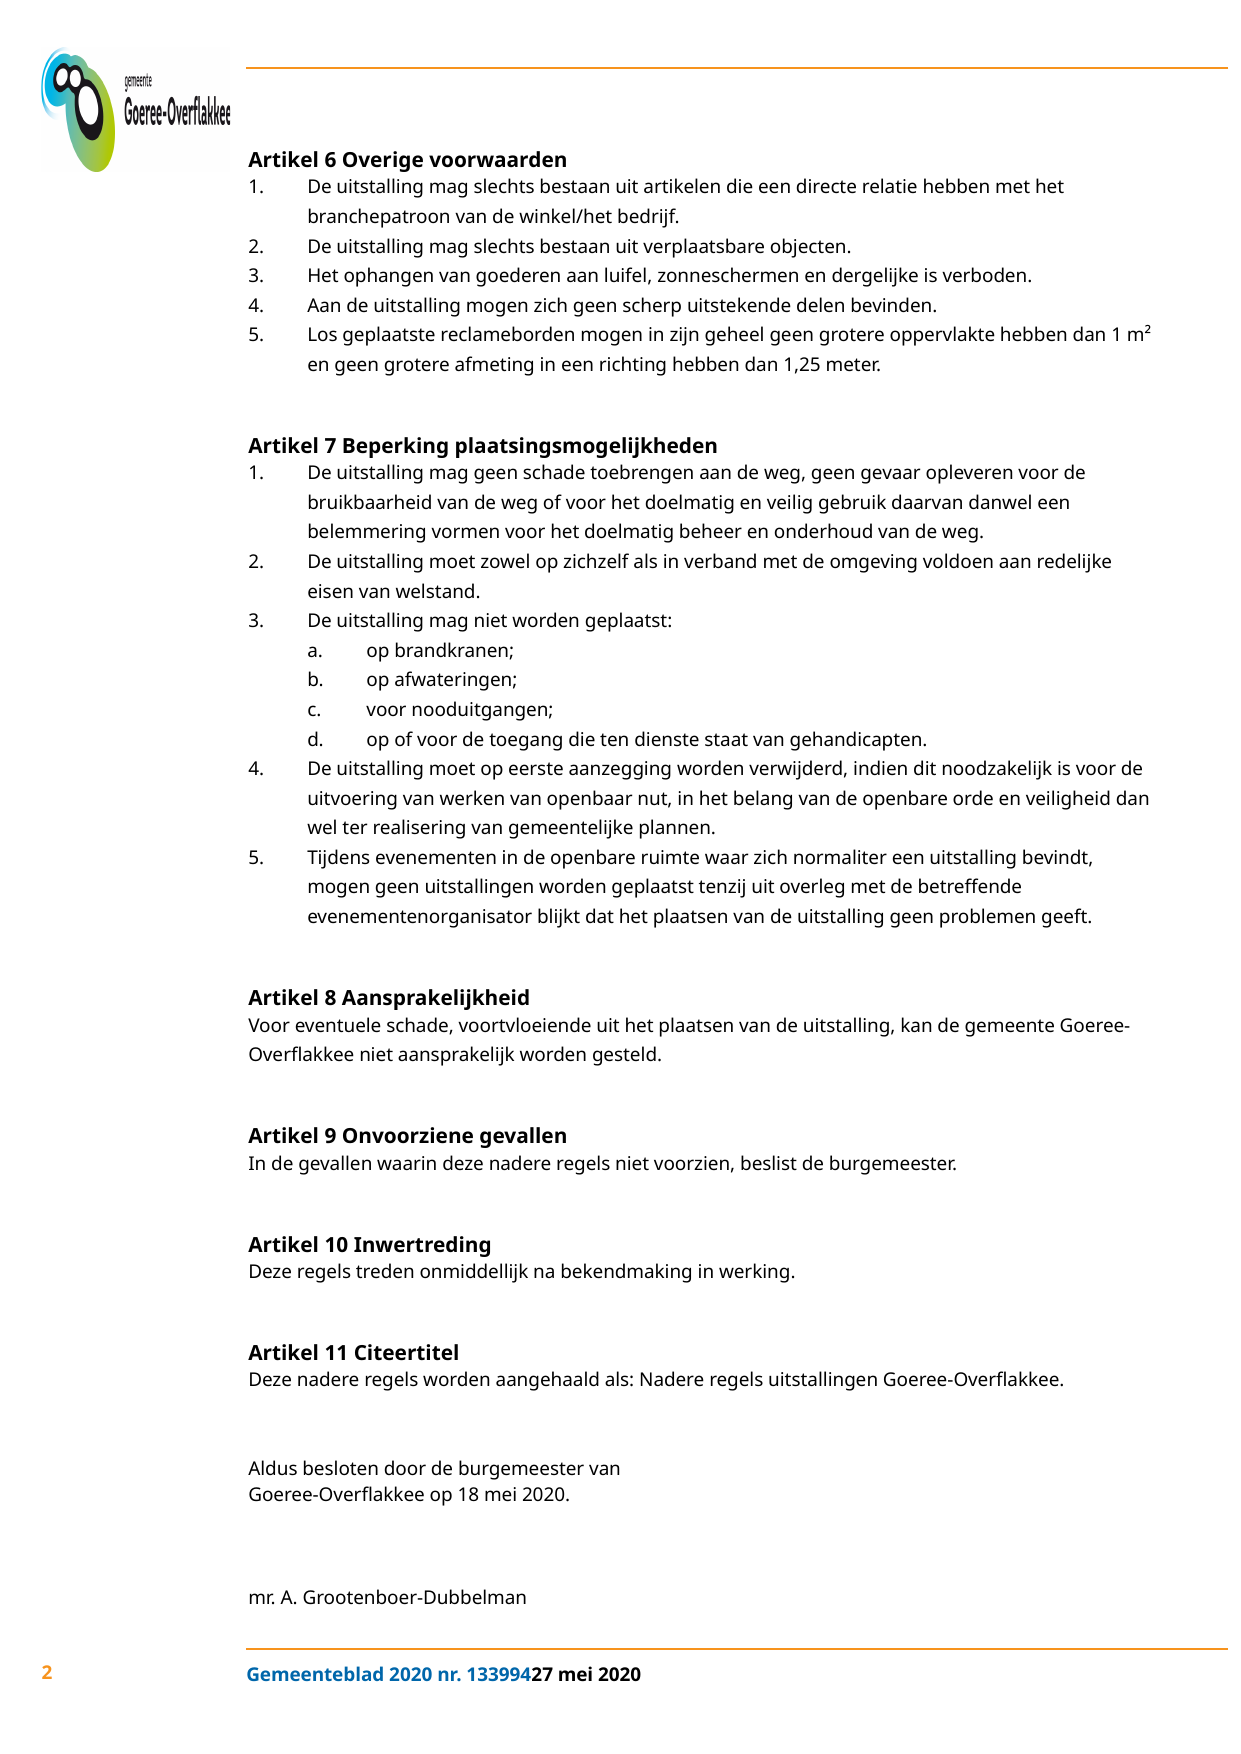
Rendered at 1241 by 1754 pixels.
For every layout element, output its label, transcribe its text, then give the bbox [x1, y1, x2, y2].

list voor nooduitgangen; [307, 696, 1152, 722]
list De uitstalling moet zowel op zichzelf als in verband met de omgeving voldoen aan redelijke eisen van welstand. [248, 548, 1152, 604]
text Aldus besloten door de burgemeester van [248, 1455, 1152, 1481]
text Artikel 11 Citeertitel [248, 1338, 1152, 1367]
text Artikel 7 Beperking plaatsingsmogelijkheden [248, 431, 1152, 459]
text mr. A. Grootenboer-Dubbelman [248, 1584, 1152, 1610]
text Voor eventuele schade, voortvloeiende uit het plaatsen van de uitstalling, kan de gemeente Goeree-Overflakkee niet aansprakelijk worden gesteld. [248, 1012, 1152, 1067]
picture [41, 47, 231, 172]
list De uitstalling mag slechts bestaan uit verplaatsbare objecten. [248, 233, 1152, 258]
list Tijdens evenementen in de openbare ruimte waar zich normaliter een uitstalling bevindt, mogen geen uitstallingen worden geplaatst tenzij uit overleg met de betreffende evenementenorganisator blijkt dat het plaatsen van de uitstalling geen problemen geeft. [248, 844, 1152, 929]
list De uitstalling moet op eerste aanzegging worden verwijderd, indien dit noodzakelijk is voor de uitvoering van werken van openbaar nut, in het belang van de openbare orde en veiligheid dan wel ter realisering van gemeentelijke plannen. [248, 755, 1152, 840]
text Deze regels treden onmiddellijk na bekendmaking in werking. [248, 1258, 1152, 1284]
list Aan de uitstalling mogen zich geen scherp uitstekende delen bevinden. [248, 292, 1152, 318]
text Artikel 9 Onvoorziene gevallen [248, 1121, 1152, 1150]
text Artikel 8 Aansprakelijkheid [248, 983, 1152, 1012]
text In de gevallen waarin deze nadere regels niet voorzien, beslist de burgemeester. [248, 1150, 1152, 1176]
list op afwateringen; [307, 667, 1152, 692]
list op brandkranen; [307, 637, 1152, 663]
list De uitstalling mag niet worden geplaatst: [248, 607, 1152, 633]
text Deze nadere regels worden aangehaald als: Nadere regels uitstallingen Goeree-Overflakkee. [248, 1367, 1152, 1392]
list De uitstalling mag slechts bestaan uit artikelen die een directe relatie hebben met het branchepatroon van de winkel/het bedrijf. [248, 174, 1152, 229]
text Artikel 10 Inwertreding [248, 1230, 1152, 1258]
list Los geplaatste reclameborden mogen in zijn geheel geen grotere oppervlakte hebben dan 1 m² en geen grotere afmeting in een richting hebben dan 1,25 meter. [248, 322, 1152, 377]
text Artikel 6 Overige voorwaarden [248, 145, 1152, 174]
text Goeree-Overflakkee op 18 mei 2020. [248, 1481, 1152, 1507]
list Het ophangen van goederen aan luifel, zonneschermen en dergelijke is verboden. [248, 262, 1152, 288]
list De uitstalling mag geen schade toebrengen aan de weg, geen gevaar opleveren voor de bruikbaarheid van de weg of voor het doelmatig en veilig gebruik daarvan danwel een belemmering vormen voor het doelmatig beheer en onderhoud van de weg. [248, 459, 1152, 544]
list op of voor de toegang die ten dienste staat van gehandicapten. [307, 726, 1152, 752]
